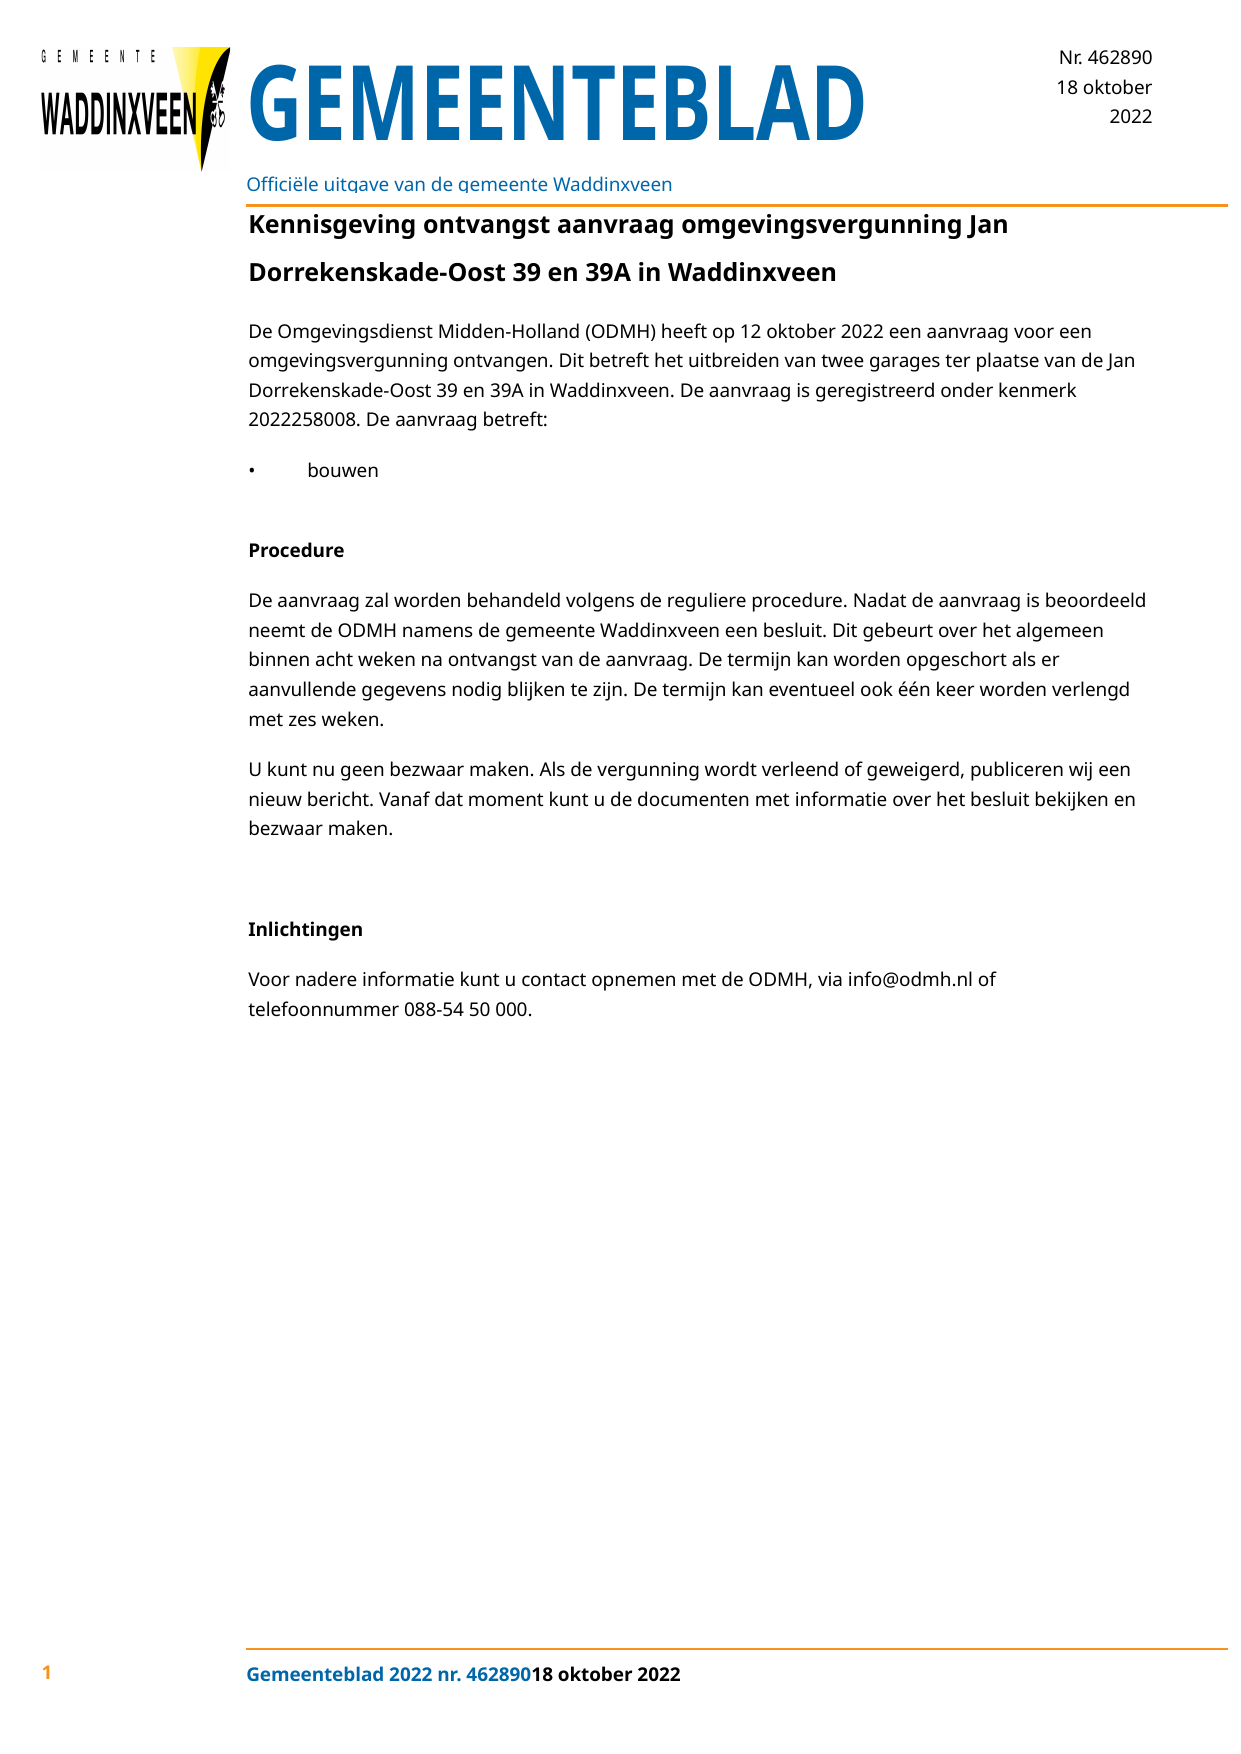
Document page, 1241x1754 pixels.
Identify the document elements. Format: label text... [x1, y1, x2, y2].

text De Omgevingsdienst Midden-Holland (ODMH) heeft op 12 oktober 2022 een aanvraag voor een omgevingsvergunning ontvangen. Dit betreft het uitbreiden van twee garages ter plaatse van de Jan Dorrekenskade-Oost 39 en 39A in Waddinxveen. De aanvraag is geregistreerd onder kenmerk 2022258008. De aanvraag betreft: [248, 318, 1152, 432]
text Inlichtingen [248, 916, 1152, 942]
text Voor nadere informatie kunt u contact opnemen met de ODMH, via info@odmh.nl of telefoonnummer 088-54 50 000. [248, 967, 1152, 1022]
text Procedure [248, 537, 1152, 563]
text U kunt nu geen bezwaar maken. Als de vergunning wordt verleend of geweigerd, publiceren wij een nieuw bericht. Vanaf dat moment kunt u de documenten met informatie over het besluit bekijken en bezwaar maken. [248, 756, 1152, 841]
text Kennisgeving ontvangst aanvraag omgevingsvergunning Jan Dorrekenskade-Oost 39 en 39A in Waddinxveen [248, 207, 1152, 288]
text De aanvraag zal worden behandeld volgens de reguliere procedure. Nadat de aanvraag is beoordeeld neemt de ODMH namens de gemeente Waddinxveen een besluit. Dit gebeurt over het algemeen binnen acht weken na ontvangst van de aanvraag. De termijn kan worden opgeschort als er aanvullende gegevens nodig blijken te zijn. De termijn kan eventueel ook één keer worden verlengd met zes weken. [248, 587, 1152, 732]
list bouwen [248, 457, 1152, 483]
picture [41, 47, 231, 172]
